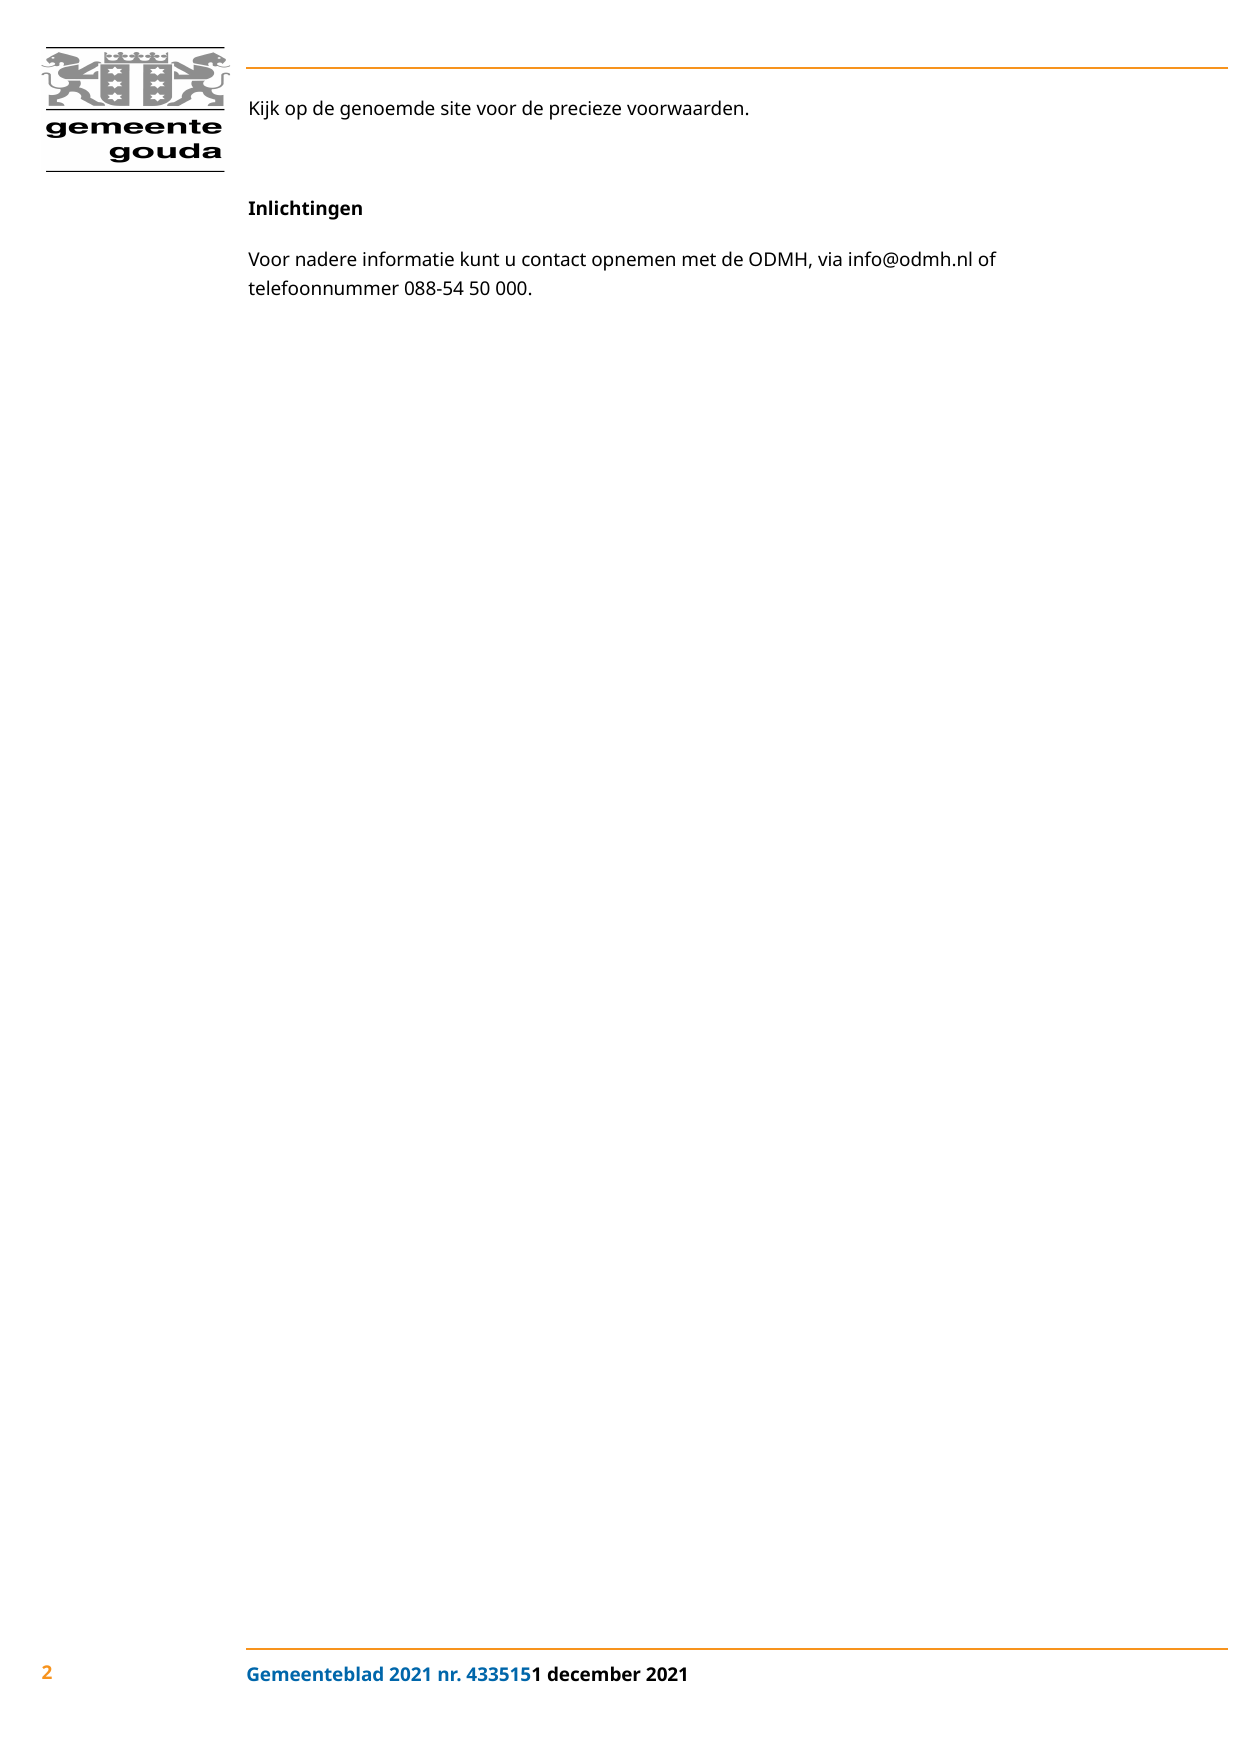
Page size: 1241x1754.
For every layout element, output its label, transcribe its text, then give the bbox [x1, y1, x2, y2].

text Voor nadere informatie kunt u contact opnemen met de ODMH, via info@odmh.nl of telefoonnummer 088-54 50 000. [248, 246, 1152, 301]
picture [41, 47, 231, 172]
text Inlichtingen [248, 196, 1152, 221]
text Kijk op de genoemde site voor de precieze voorwaarden. [248, 95, 1152, 121]
